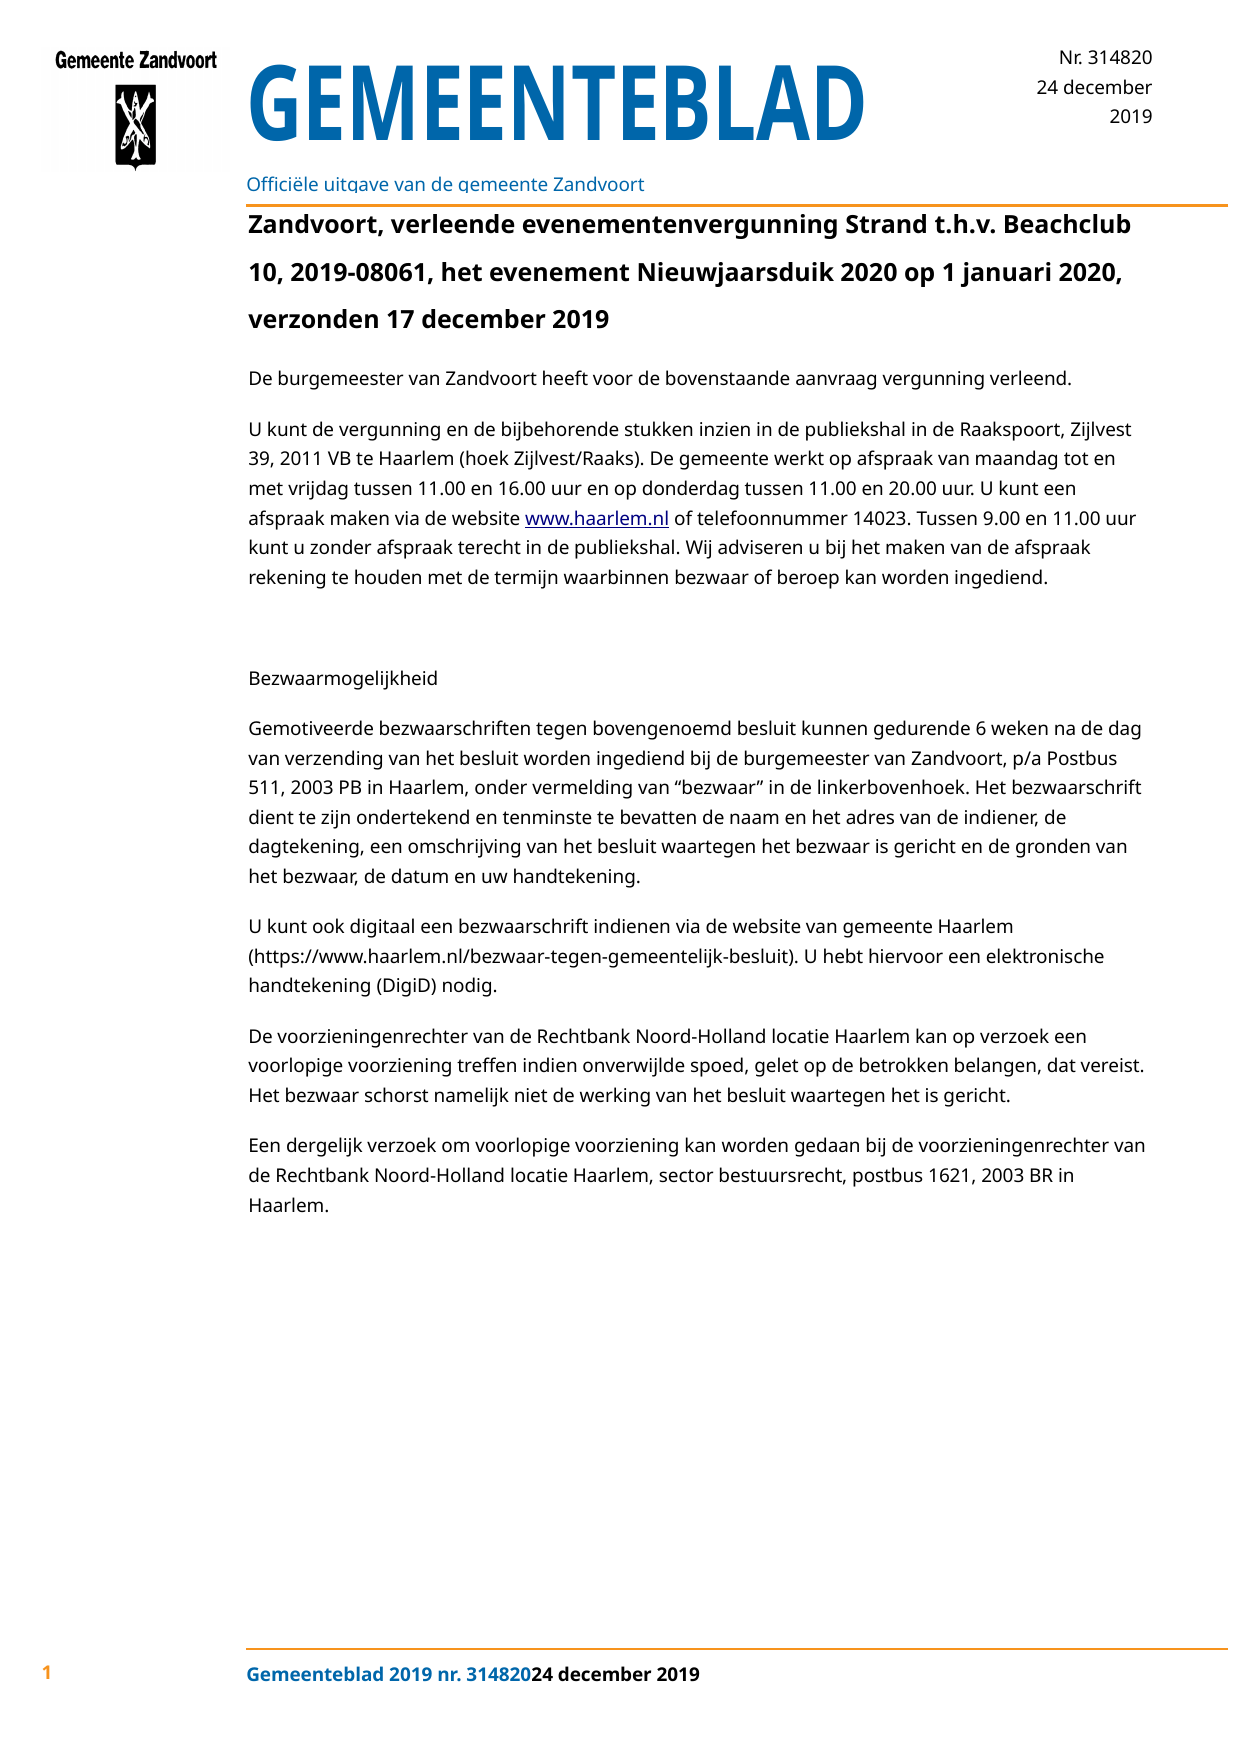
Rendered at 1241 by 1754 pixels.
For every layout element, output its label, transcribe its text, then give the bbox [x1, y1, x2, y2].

picture [41, 47, 231, 172]
text Een dergelijk verzoek om voorlopige voorziening kan worden gedaan bij de voorzieningenrechter van de Rechtbank Noord-Holland locatie Haarlem, sector bestuursrecht, postbus 1621, 2003 BR in Haarlem. [248, 1133, 1152, 1217]
text Zandvoort, verleende evenementenvergunning Strand t.h.v. Beachclub 10, 2019-08061, het evenement Nieuwjaarsduik 2020 op 1 januari 2020, verzonden 17 december 2019 [248, 207, 1152, 336]
text U kunt de vergunning en de bijbehorende stukken inzien in de publiekshal in de Raakspoort, Zijlvest 39, 2011 VB te Haarlem (hoek Zijlvest/Raaks). De gemeente werkt op afspraak van maandag tot en met vrijdag tussen 11.00 en 16.00 uur en op donderdag tussen 11.00 en 20.00 uur. U kunt een afspraak maken via de website www.haarlem.nl of telefoonnummer 14023. Tussen 9.00 en 11.00 uur kunt u zonder afspraak terecht in de publiekshal. Wij adviseren u bij het maken van de afspraak rekening te houden met de termijn waarbinnen bezwaar of beroep kan worden ingediend. [248, 416, 1152, 589]
text Gemotiveerde bezwaarschriften tegen bovengenoemd besluit kunnen gedurende 6 weken na de dag van verzending van het besluit worden ingediend bij de burgemeester van Zandvoort, p/a Postbus 511, 2003 PB in Haarlem, onder vermelding van “bezwaar” in de linkerbovenhoek. Het bezwaarschrift dient te zijn ondertekend en tenminste te bevatten de naam en het adres van de indiener, de dagtekening, een omschrijving van het besluit waartegen het bezwaar is gericht en de gronden van het bezwaar, de datum en uw handtekening. [248, 715, 1152, 889]
text De burgemeester van Zandvoort heeft voor de bovenstaande aanvraag vergunning verleend. [248, 366, 1152, 391]
text U kunt ook digitaal een bezwaarschrift indienen via de website van gemeente Haarlem (https://www.haarlem.nl/bezwaar-tegen-gemeentelijk-besluit). U hebt hiervoor een elektronische handtekening (DigiD) nodig. [248, 913, 1152, 998]
text De voorzieningenrechter van de Rechtbank Noord-Holland locatie Haarlem kan op verzoek een voorlopige voorziening treffen indien onverwijlde spoed, gelet op de betrokken belangen, dat vereist. Het bezwaar schorst namelijk niet de werking van het besluit waartegen het is gericht. [248, 1023, 1152, 1108]
text Bezwaarmogelijkheid [248, 665, 1152, 690]
